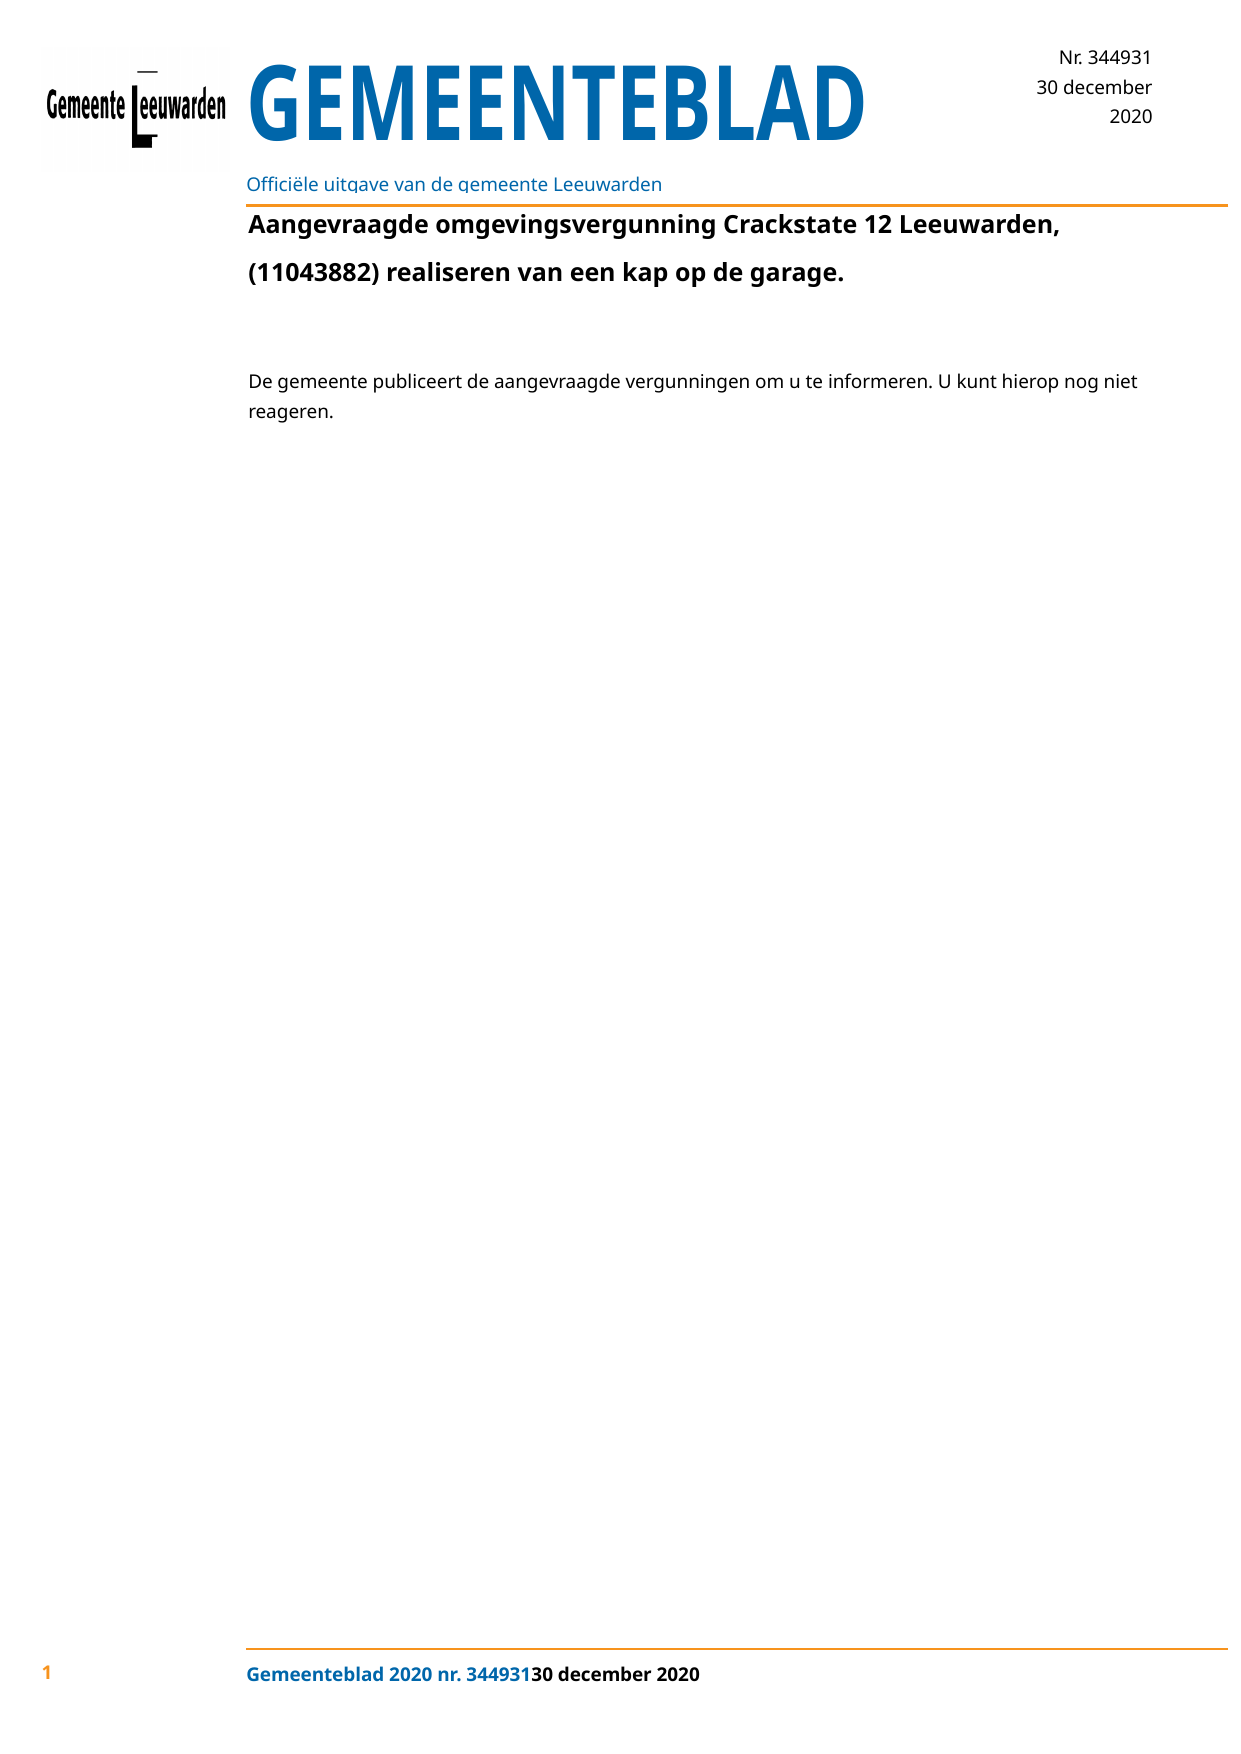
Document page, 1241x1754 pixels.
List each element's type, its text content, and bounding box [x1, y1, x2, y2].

text De gemeente publiceert de aangevraagde vergunningen om u te informeren. U kunt hierop nog niet reageren. [248, 368, 1152, 424]
picture [41, 47, 231, 172]
text Aangevraagde omgevingsvergunning Crackstate 12 Leeuwarden, (11043882) realiseren van een kap op de garage. [248, 207, 1152, 288]
